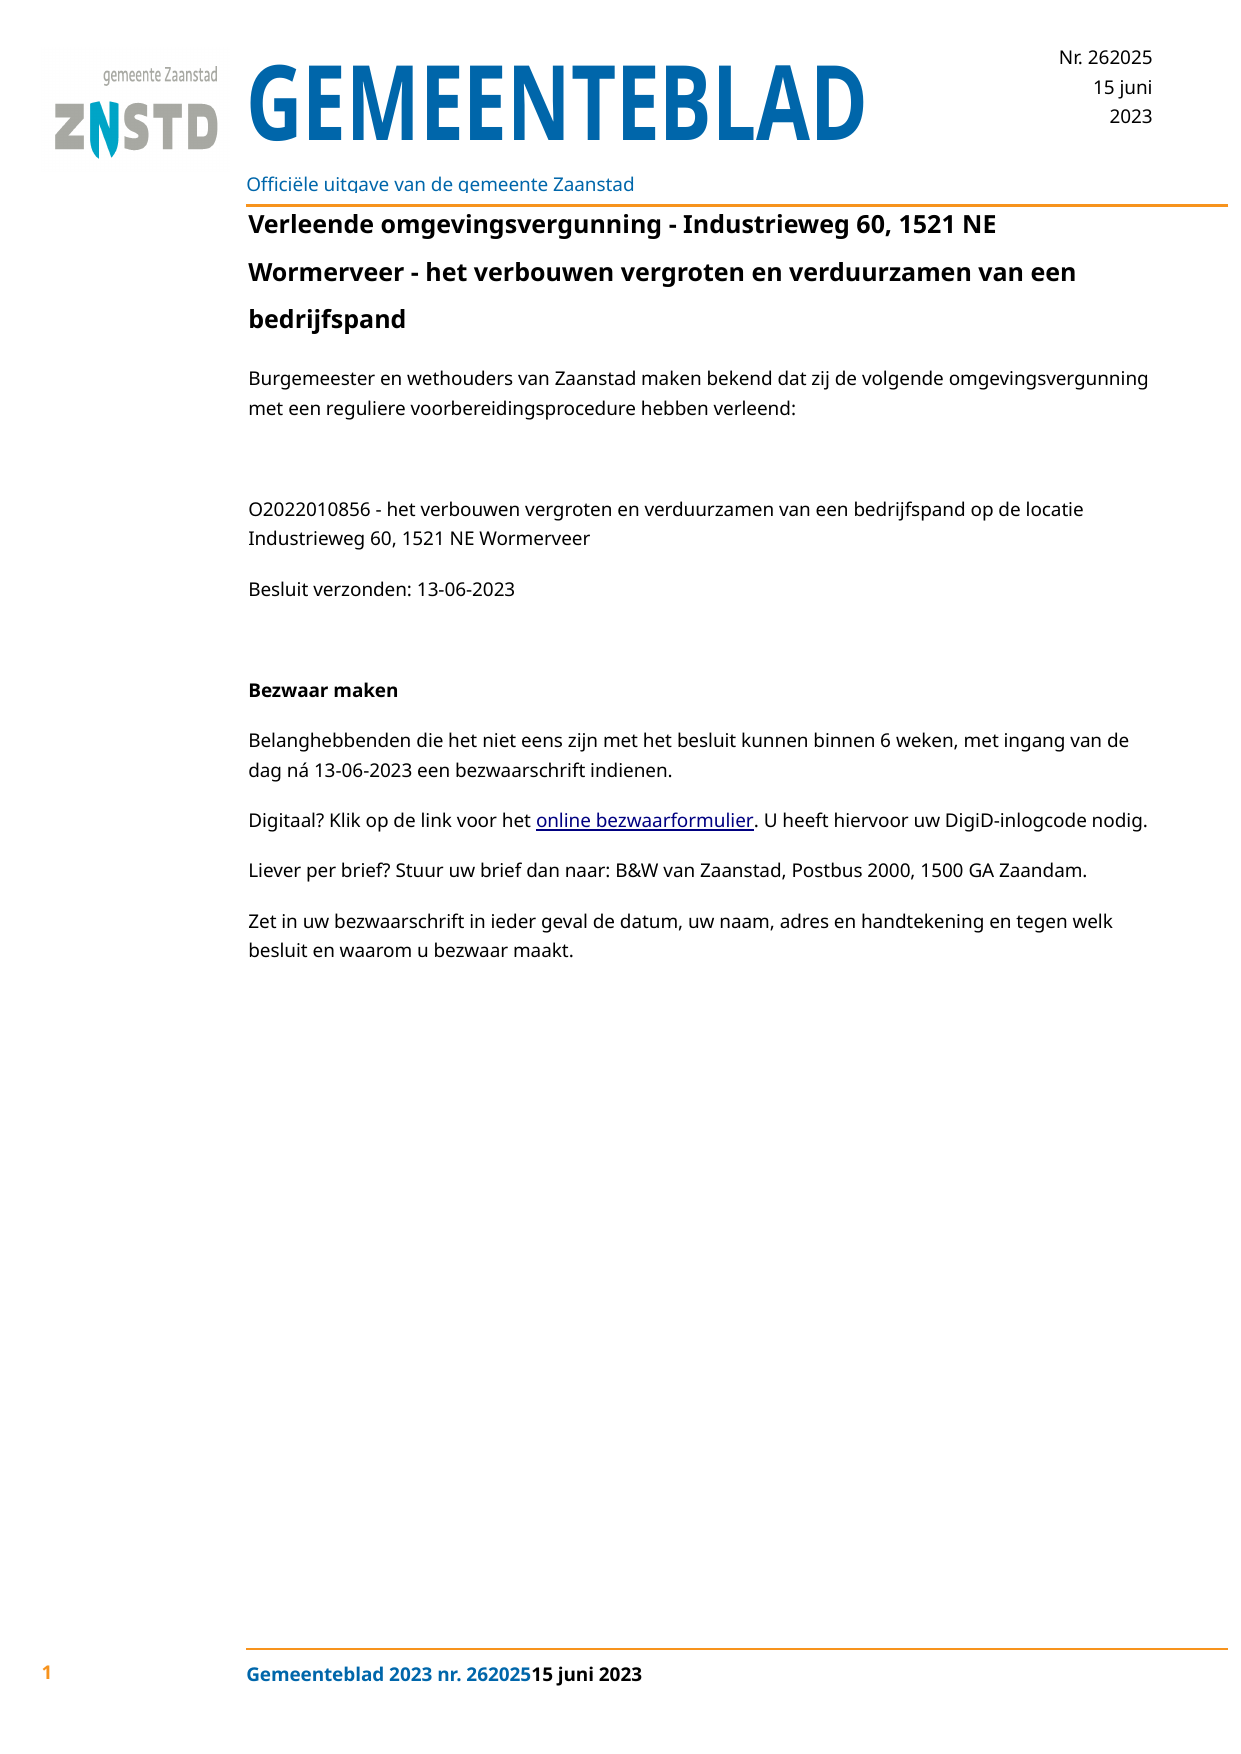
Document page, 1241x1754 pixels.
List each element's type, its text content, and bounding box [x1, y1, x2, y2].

text Zet in uw bezwaarschrift in ieder geval de datum, uw naam, adres en handtekening en tegen welk besluit en waarom u bezwaar maakt. [248, 908, 1152, 963]
text Bezwaar maken [248, 677, 1152, 702]
text Verleende omgevingsvergunning - Industrieweg 60, 1521 NE Wormerveer - het verbouwen vergroten en verduurzamen van een bedrijfspand [248, 207, 1152, 336]
text Digitaal? Klik op de link voor het online bezwaarformulier. U heeft hiervoor uw DigiD-inlogcode nodig. [248, 807, 1152, 833]
picture [41, 47, 231, 172]
text Liever per brief? Stuur uw brief dan naar: B&W van Zaanstad, Postbus 2000, 1500 GA Zaandam. [248, 858, 1152, 883]
text Besluit verzonden: 13-06-2023 [248, 576, 1152, 602]
text O2022010856 - het verbouwen vergroten en verduurzamen van een bedrijfspand op de locatie Industrieweg 60, 1521 NE Wormerveer [248, 496, 1152, 551]
text Burgemeester en wethouders van Zaanstad maken bekend dat zij de volgende omgevingsvergunning met een reguliere voorbereidingsprocedure hebben verleend: [248, 366, 1152, 421]
text Belanghebbenden die het niet eens zijn met het besluit kunnen binnen 6 weken, met ingang van de dag ná 13-06-2023 een bezwaarschrift indienen. [248, 727, 1152, 782]
